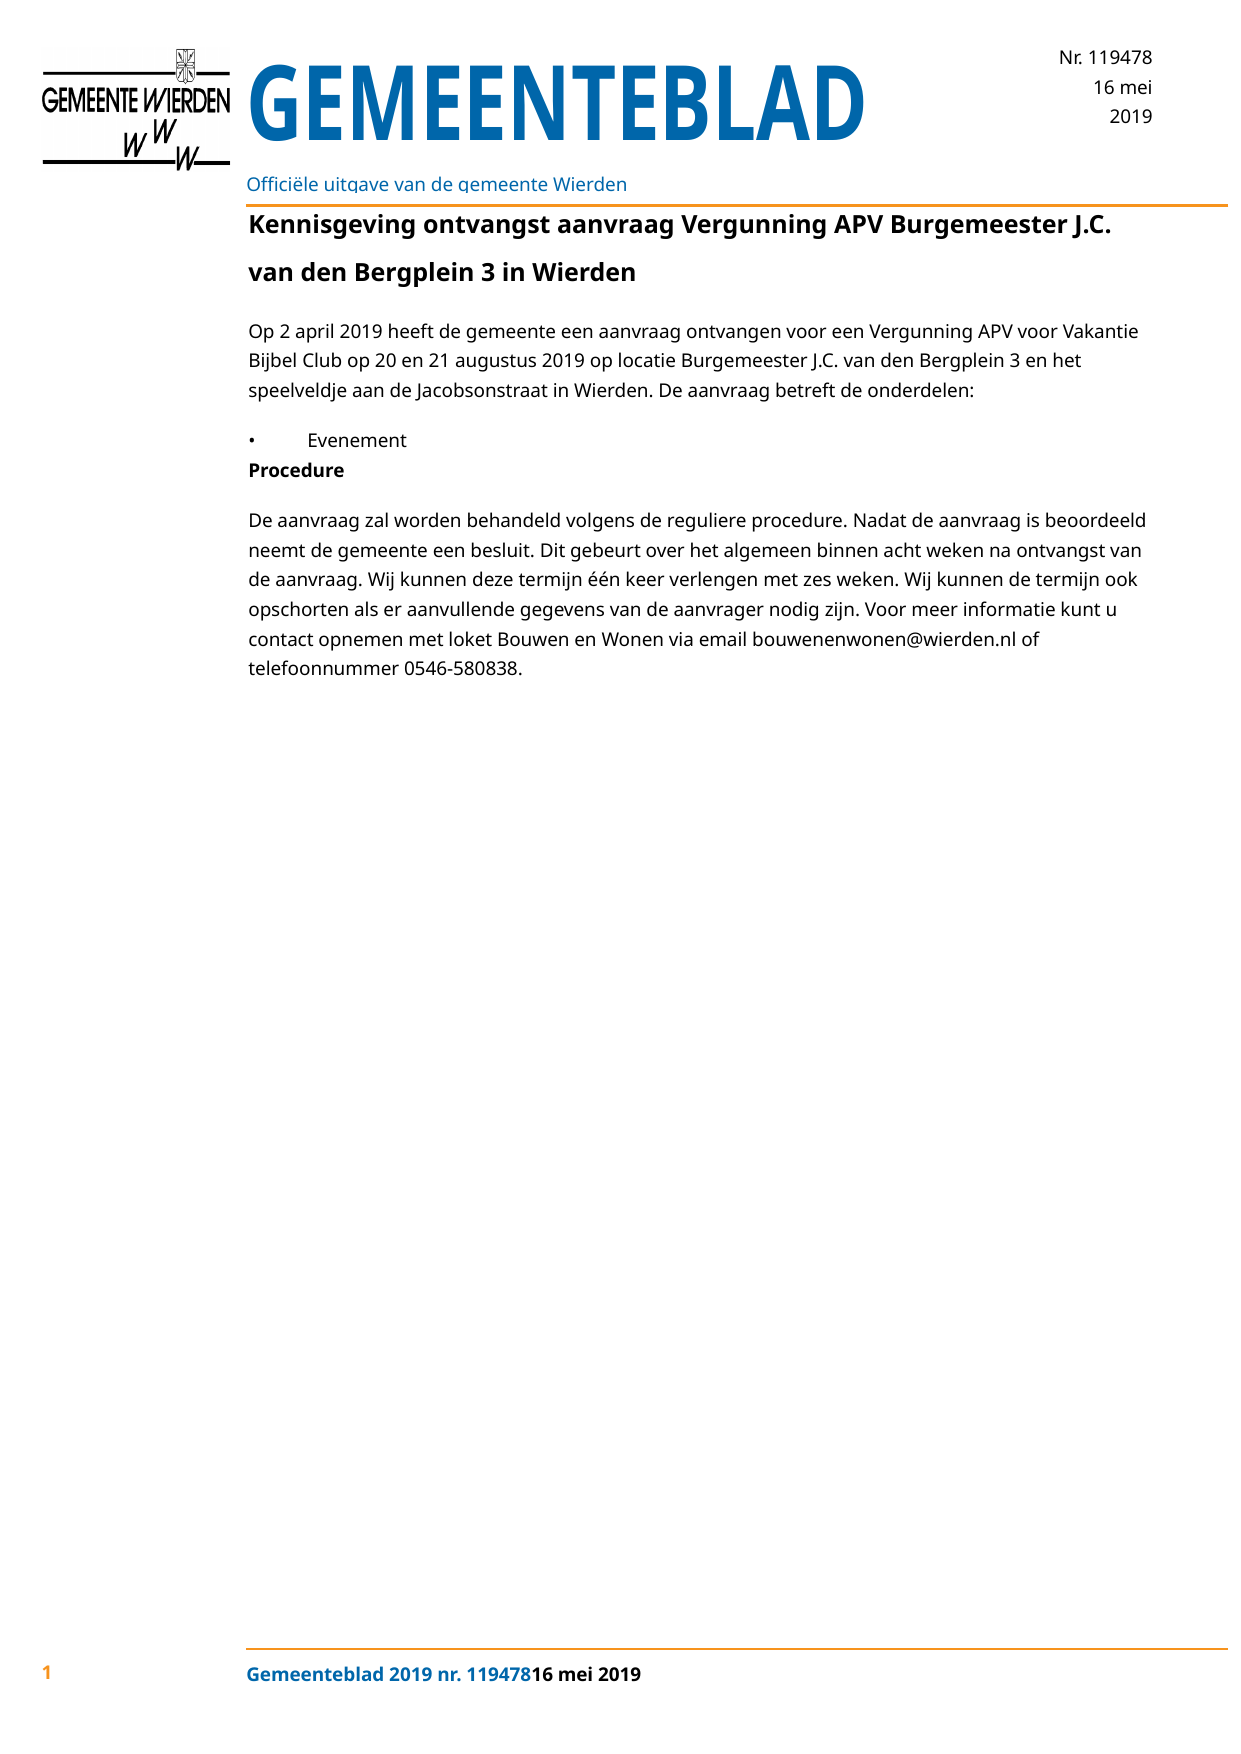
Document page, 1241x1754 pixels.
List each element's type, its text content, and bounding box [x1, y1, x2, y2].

text De aanvraag zal worden behandeld volgens de reguliere procedure. Nadat de aanvraag is beoordeeld neemt de gemeente een besluit. Dit gebeurt over het algemeen binnen acht weken na ontvangst van de aanvraag. Wij kunnen deze termijn één keer verlengen met zes weken. Wij kunnen de termijn ook opschorten als er aanvullende gegevens van de aanvrager nodig zijn. Voor meer informatie kunt u contact opnemen met loket Bouwen en Wonen via email bouwenenwonen@wierden.nl of telefoonnummer 0546-580838. [248, 507, 1152, 681]
picture [41, 47, 231, 172]
text Procedure [248, 457, 1152, 483]
text Op 2 april 2019 heeft de gemeente een aanvraag ontvangen voor een Vergunning APV voor Vakantie Bijbel Club op 20 en 21 augustus 2019 op locatie Burgemeester J.C. van den Bergplein 3 en het speelveldje aan de Jacobsonstraat in Wierden. De aanvraag betreft de onderdelen: [248, 318, 1152, 403]
list Evenement [248, 427, 1152, 453]
text Kennisgeving ontvangst aanvraag Vergunning APV Burgemeester J.C. van den Bergplein 3 in Wierden [248, 207, 1152, 288]
